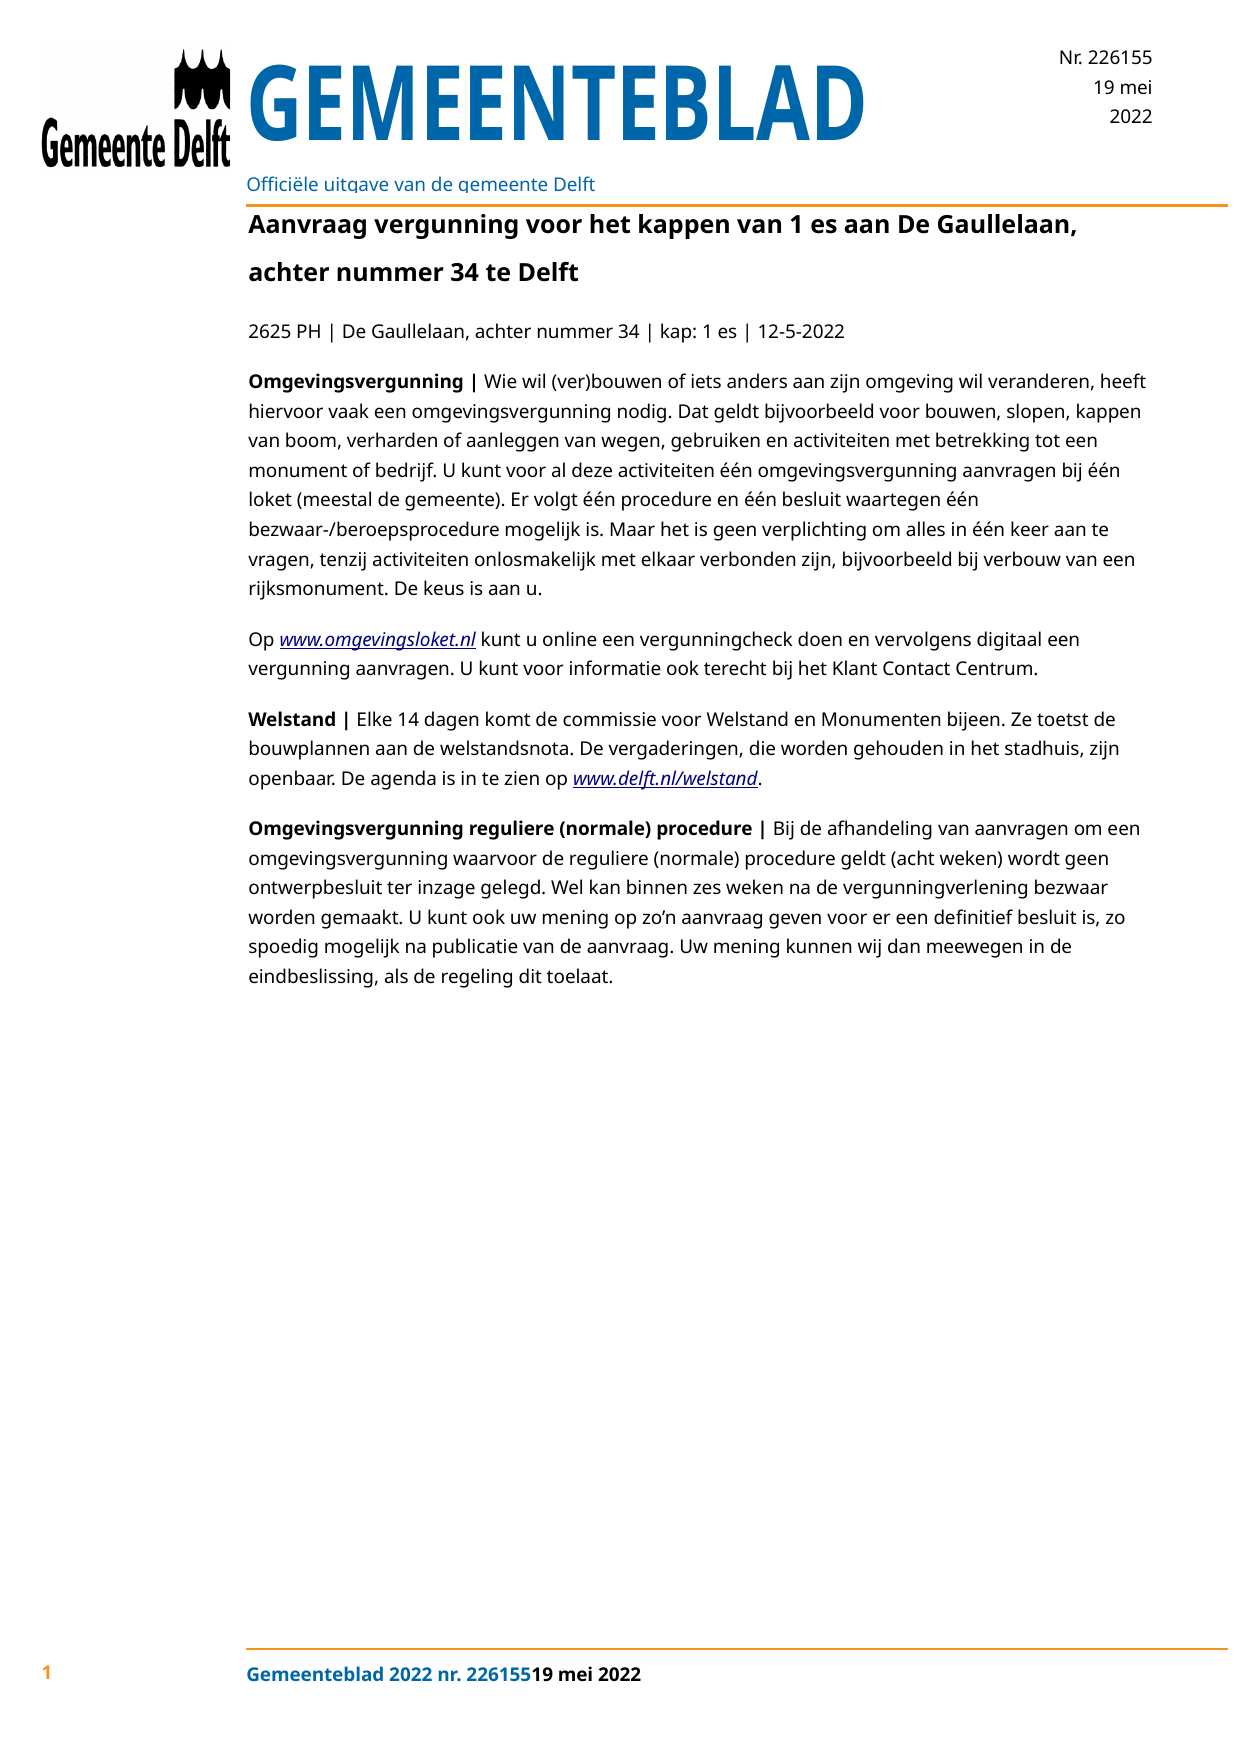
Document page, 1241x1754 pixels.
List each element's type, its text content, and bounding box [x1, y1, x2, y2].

text Welstand | Elke 14 dagen komt de commissie voor Welstand en Monumenten bijeen. Ze toetst de bouwplannen aan de welstandsnota. De vergaderingen, die worden gehouden in het stadhuis, zijn openbaar. De agenda is in te zien op www.delft.nl/welstand. [248, 706, 1152, 791]
text Aanvraag vergunning voor het kappen van 1 es aan De Gaullelaan, achter nummer 34 te Delft [248, 207, 1152, 288]
picture [41, 47, 231, 172]
text Omgevingsvergunning reguliere (normale) procedure | Bij de afhandeling van aanvragen om een omgevingsvergunning waarvoor de reguliere (normale) procedure geldt (acht weken) wordt geen ontwerpbesluit ter inzage gelegd. Wel kan binnen zes weken na de vergunningverlening bezwaar worden gemaakt. U kunt ook uw mening op zo’n aanvraag geven voor er een definitief besluit is, zo spoedig mogelijk na publicatie van de aanvraag. Uw mening kunnen wij dan meewegen in de eindbeslissing, als de regeling dit toelaat. [248, 815, 1152, 989]
text 2625 PH | De Gaullelaan, achter nummer 34 | kap: 1 es | 12-5-2022 [248, 318, 1152, 344]
text Op www.omgevingsloket.nl kunt u online een vergunningcheck doen en vervolgens digitaal een vergunning aanvragen. U kunt voor informatie ook terecht bij het Klant Contact Centrum. [248, 626, 1152, 681]
text Omgevingsvergunning | Wie wil (ver)bouwen of iets anders aan zijn omgeving wil veranderen, heeft hiervoor vaak een omgevingsvergunning nodig. Dat geldt bijvoorbeeld voor bouwen, slopen, kappen van boom, verharden of aanleggen van wegen, gebruiken en activiteiten met betrekking tot een monument of bedrijf. U kunt voor al deze activiteiten één omgevingsvergunning aanvragen bij één loket (meestal de gemeente). Er volgt één procedure en één besluit waartegen één bezwaar-/beroepsprocedure mogelijk is. Maar het is geen verplichting om alles in één keer aan te vragen, tenzij activiteiten onlosmakelijk met elkaar verbonden zijn, bijvoorbeeld bij verbouw van een rijksmonument. De keus is aan u. [248, 368, 1152, 601]
